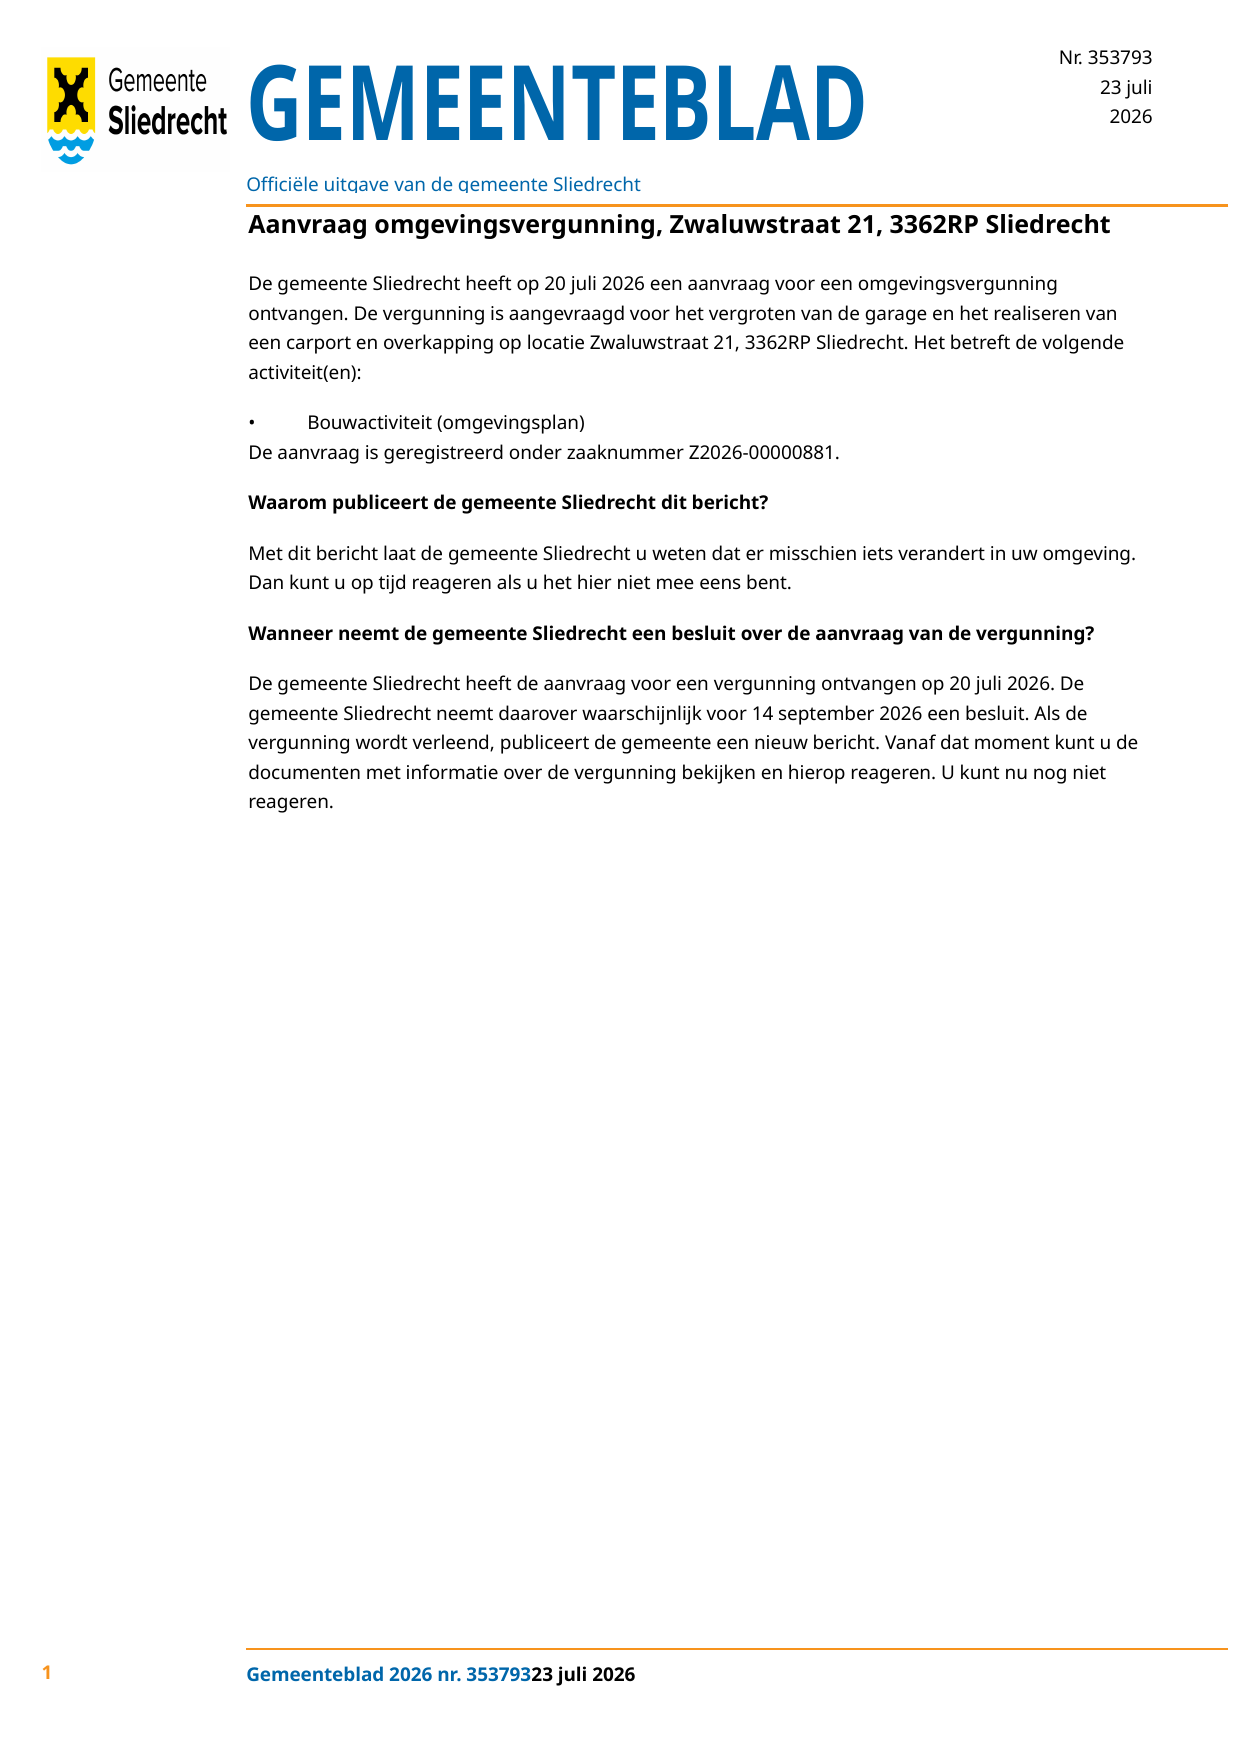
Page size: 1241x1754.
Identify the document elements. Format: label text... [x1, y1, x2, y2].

text De gemeente Sliedrecht heeft op 20 juli 2026 een aanvraag voor een omgevingsvergunning ontvangen. De vergunning is aangevraagd voor het vergroten van de garage en het realiseren van een carport en overkapping op locatie Zwaluwstraat 21, 3362RP Sliedrecht. Het betreft de volgende activiteit(en): [248, 270, 1152, 385]
text Waarom publiceert de gemeente Sliedrecht dit bericht? [248, 489, 1152, 515]
list Bouwactiviteit (omgevingsplan) [248, 409, 1152, 435]
picture [41, 47, 231, 172]
text De gemeente Sliedrecht heeft de aanvraag voor een vergunning ontvangen op 20 juli 2026. De gemeente Sliedrecht neemt daarover waarschijnlijk voor 14 september 2026 een besluit. Als de vergunning wordt verleend, publiceert de gemeente een nieuw bericht. Vanaf dat moment kunt u de documenten met informatie over de vergunning bekijken en hierop reageren. U kunt nu nog niet reageren. [248, 670, 1152, 814]
text Wanneer neemt de gemeente Sliedrecht een besluit over de aanvraag van de vergunning? [248, 620, 1152, 646]
text De aanvraag is geregistreerd onder zaaknummer Z2026-00000881. [248, 439, 1152, 465]
text Met dit bericht laat de gemeente Sliedrecht u weten dat er misschien iets verandert in uw omgeving. Dan kunt u op tijd reageren als u het hier niet mee eens bent. [248, 540, 1152, 595]
text Aanvraag omgevingsvergunning, Zwaluwstraat 21, 3362RP Sliedrecht [248, 207, 1152, 241]
